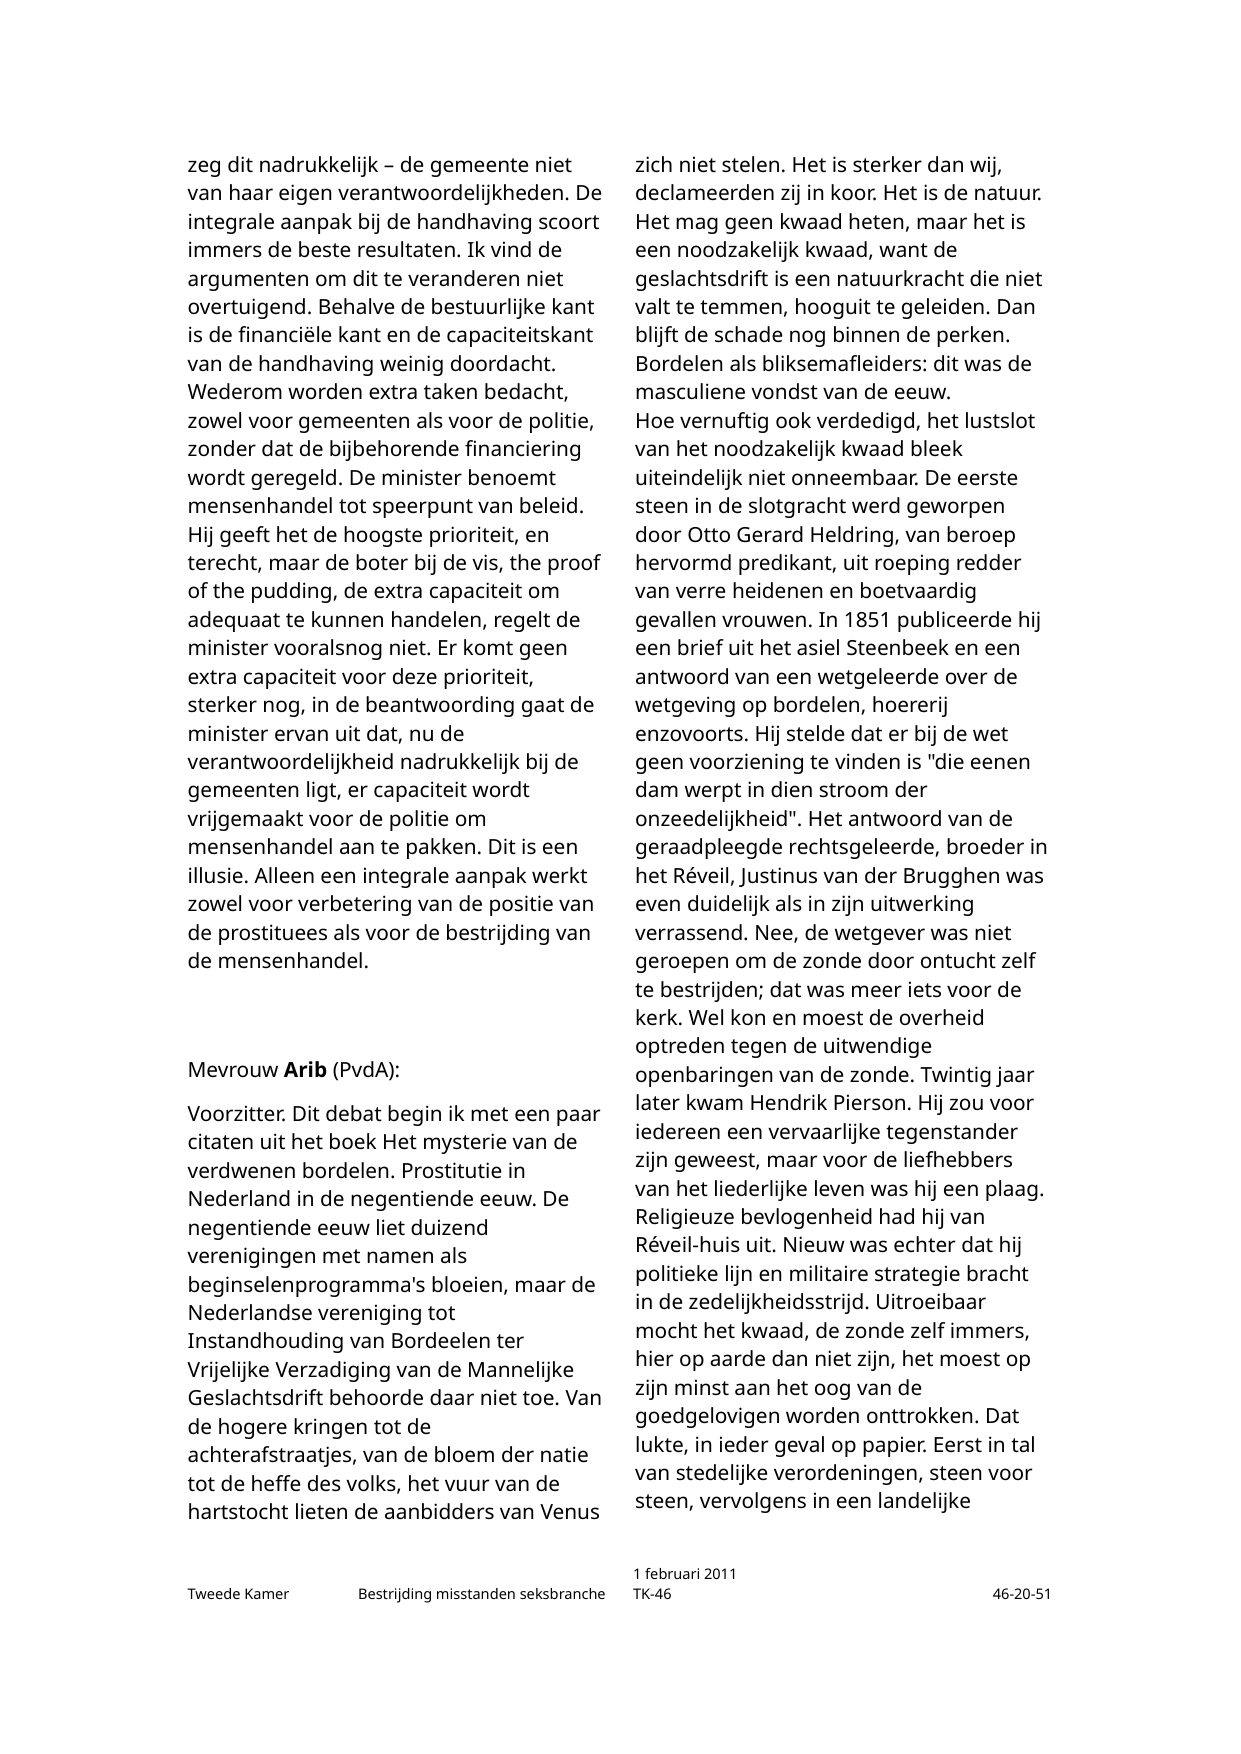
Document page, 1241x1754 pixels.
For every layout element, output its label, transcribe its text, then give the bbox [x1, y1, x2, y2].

text Voorzitter. Dit debat begin ik met een paar citaten uit het boek Het mysterie van de verdwenen bordelen. Prostitutie in Nederland in de negentiende eeuw. De negentiende eeuw liet duizend verenigingen met namen als beginselenprogramma's bloeien, maar de Nederlandse vereniging tot Instandhouding van Bordeelen ter Vrijelijke Verzadiging van de Mannelijke Geslachtsdrift behoorde daar niet toe. Van de hogere kringen tot de achterafstraatjes, van de bloem der natie tot de heffe des volks, het vuur van de hartstocht lieten de aanbidders van Venus [187, 1099, 605, 1526]
text  [187, 1005, 605, 1033]
text Mevrouw Arib (PvdA): [187, 1056, 605, 1084]
text zich niet stelen. Het is sterker dan wij, declameerden zij in koor. Het is de natuur. Het mag geen kwaad heten, maar het is een noodzakelijk kwaad, want de geslachtsdrift is een natuurkracht die niet valt te temmen, hooguit te geleiden. Dan blijft de schade nog binnen de perken. Bordelen als bliksemafleiders: dit was de masculiene vondst van de eeuw. [635, 150, 1053, 406]
text Hoe vernuftig ook verdedigd, het lustslot van het noodzakelijk kwaad bleek uiteindelijk niet onneembaar. De eerste steen in de slotgracht werd geworpen door Otto Gerard Heldring, van beroep hervormd predikant, uit roeping redder van verre heidenen en boetvaardig gevallen vrouwen. In 1851 publiceerde hij een brief uit het asiel Steenbeek en een antwoord van een wetgeleerde over de wetgeving op bordelen, hoererij enzovoorts. Hij stelde dat er bij de wet geen voorziening te vinden is "die eenen dam werpt in dien stroom der onzeedelijkheid". Het antwoord van de geraadpleegde rechtsgeleerde, broeder in het Réveil, Justinus van der Brugghen was even duidelijk als in zijn uitwerking verrassend. Nee, de wetgever was niet geroepen om de zonde door ontucht zelf te bestrijden; dat was meer iets voor de kerk. Wel kon en moest de overheid optreden tegen de uitwendige openbaringen van de zonde. Twintig jaar later kwam Hendrik Pierson. Hij zou voor iedereen een vervaarlijke tegenstander zijn geweest, maar voor de liefhebbers van het liederlijke leven was hij een plaag. Religieuze bevlogenheid had hij van Réveil-huis uit. Nieuw was echter dat hij politieke lijn en militaire strategie bracht in de zedelijkheidsstrijd. Uitroeibaar mocht het kwaad, de zonde zelf immers, hier op aarde dan niet zijn, het moest op zijn minst aan het oog van de goedgelovigen worden onttrokken. Dat lukte, in ieder geval op papier. Eerst in tal van stedelijke verordeningen, steen voor steen, vervolgens in een landelijke [635, 406, 1053, 1515]
text zeg dit nadrukkelijk – de gemeente niet van haar eigen verantwoordelijkheden. De integrale aanpak bij de handhaving scoort immers de beste resultaten. Ik vind de argumenten om dit te veranderen niet overtuigend. Behalve de bestuurlijke kant is de financiële kant en de capaciteitskant van de handhaving weinig doordacht. Wederom worden extra taken bedacht, zowel voor gemeenten als voor de politie, zonder dat de bijbehorende financiering wordt geregeld. De minister benoemt mensenhandel tot speerpunt van beleid. Hij geeft het de hoogste prioriteit, en terecht, maar de boter bij de vis, the proof of the pudding, de extra capaciteit om adequaat te kunnen handelen, regelt de minister vooralsnog niet. Er komt geen extra capaciteit voor deze prioriteit, sterker nog, in de beantwoording gaat de minister ervan uit dat, nu de verantwoordelijkheid nadrukkelijk bij de gemeenten ligt, er capaciteit wordt vrijgemaakt voor de politie om mensenhandel aan te pakken. Dit is een illusie. Alleen een integrale aanpak werkt zowel voor verbetering van de positie van de prostituees als voor de bestrijding van de mensenhandel. [187, 150, 605, 975]
